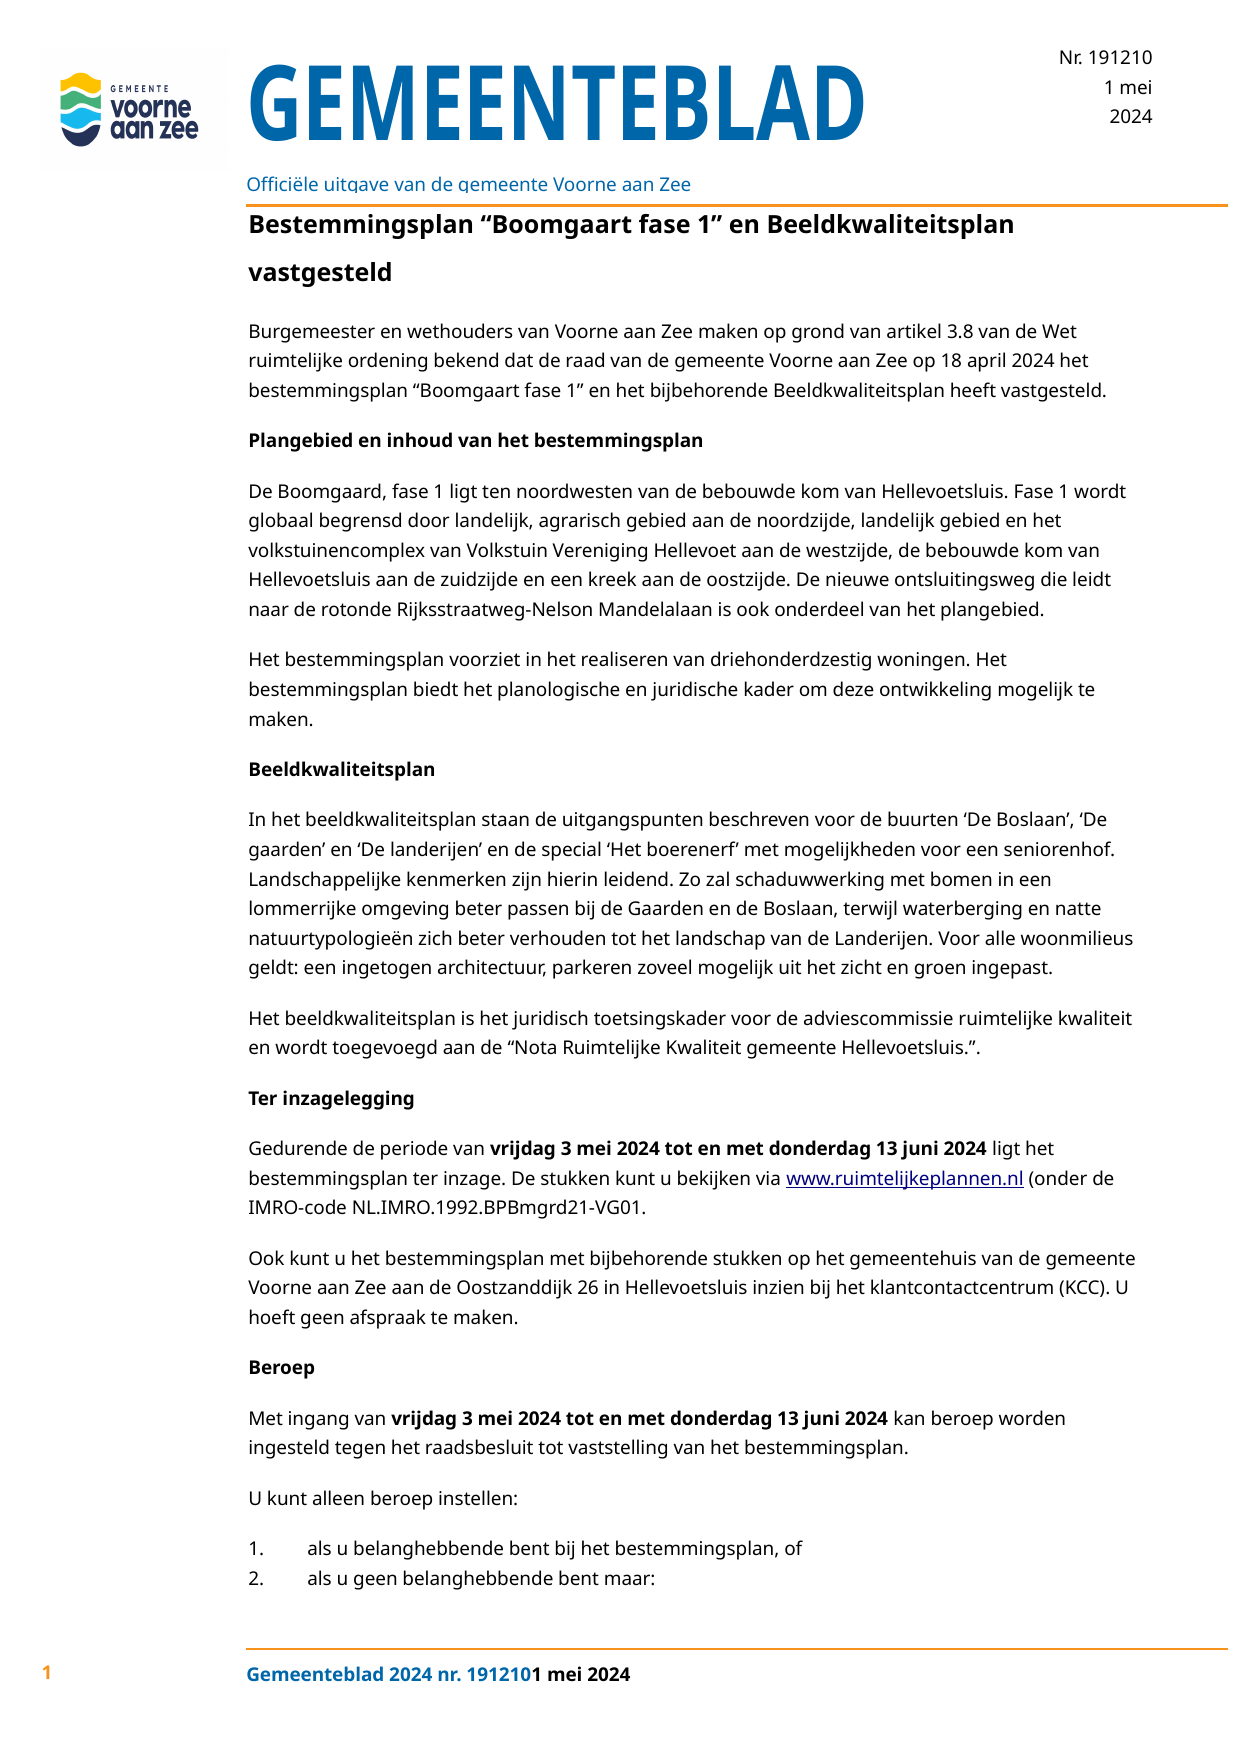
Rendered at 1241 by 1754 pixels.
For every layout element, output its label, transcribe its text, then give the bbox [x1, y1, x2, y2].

text Het beeldkwaliteitsplan is het juridisch toetsingskader voor de adviescommissie ruimtelijke kwaliteit en wordt toegevoegd aan de “Nota Ruimtelijke Kwaliteit gemeente Hellevoetsluis.”. [248, 1005, 1152, 1060]
picture [41, 47, 231, 172]
text Het bestemmingsplan voorziet in het realiseren van driehonderdzestig woningen. Het bestemmingsplan biedt het planologische en juridische kader om deze ontwikkeling mogelijk te maken. [248, 647, 1152, 732]
text Ook kunt u het bestemmingsplan met bijbehorende stukken op het gemeentehuis van de gemeente Voorne aan Zee aan de Oostzanddijk 26 in Hellevoetsluis inzien bij het klantcontactcentrum (KCC). U hoeft geen afspraak te maken. [248, 1245, 1152, 1330]
list als u geen belanghebbende bent maar: [248, 1565, 1152, 1591]
text De Boomgaard, fase 1 ligt ten noordwesten van de bebouwde kom van Hellevoetsluis. Fase 1 wordt globaal begrensd door landelijk, agrarisch gebied aan de noordzijde, landelijk gebied en het volkstuinencomplex van Volkstuin Vereniging Hellevoet aan de westzijde, de bebouwde kom van Hellevoetsluis aan de zuidzijde en een kreek aan de oostzijde. De nieuwe ontsluitingsweg die leidt naar de rotonde Rijksstraatweg-Nelson Mandelalaan is ook onderdeel van het plangebied. [248, 478, 1152, 622]
text Plangebied en inhoud van het bestemmingsplan [248, 427, 1152, 453]
text Ter inzagelegging [248, 1085, 1152, 1111]
text Beroep [248, 1354, 1152, 1380]
text Beeldkwaliteitsplan [248, 756, 1152, 782]
text Bestemmingsplan “Boomgaart fase 1” en Beeldkwaliteitsplan vastgesteld [248, 207, 1152, 288]
list als u belanghebbende bent bij het bestemmingsplan, of [248, 1535, 1152, 1561]
text In het beeldkwaliteitsplan staan de uitgangspunten beschreven voor de buurten ‘De Boslaan’, ‘De gaarden’ en ‘De landerijen’ en de special ‘Het boerenerf’ met mogelijkheden voor een seniorenhof. Landschappelijke kenmerken zijn hierin leidend. Zo zal schaduwwerking met bomen in een lommerrijke omgeving beter passen bij de Gaarden en de Boslaan, terwijl waterberging en natte natuurtypologieën zich beter verhouden tot het landschap van de Landerijen. Voor alle woonmilieus geldt: een ingetogen architectuur, parkeren zoveel mogelijk uit het zicht en groen ingepast. [248, 807, 1152, 980]
text Met ingang van vrijdag 3 mei 2024 tot en met donderdag 13 juni 2024 kan beroep worden ingesteld tegen het raadsbesluit tot vaststelling van het bestemmingsplan. [248, 1405, 1152, 1460]
text U kunt alleen beroep instellen: [248, 1485, 1152, 1511]
text Gedurende de periode van vrijdag 3 mei 2024 tot en met donderdag 13 juni 2024 ligt het bestemmingsplan ter inzage. De stukken kunt u bekijken via www.ruimtelijkeplannen.nl (onder de IMRO-code NL.IMRO.1992.BPBmgrd21-VG01. [248, 1135, 1152, 1220]
text Burgemeester en wethouders van Voorne aan Zee maken op grond van artikel 3.8 van de Wet ruimtelijke ordening bekend dat de raad van de gemeente Voorne aan Zee op 18 april 2024 het bestemmingsplan “Boomgaart fase 1” en het bijbehorende Beeldkwaliteitsplan heeft vastgesteld. [248, 318, 1152, 403]
